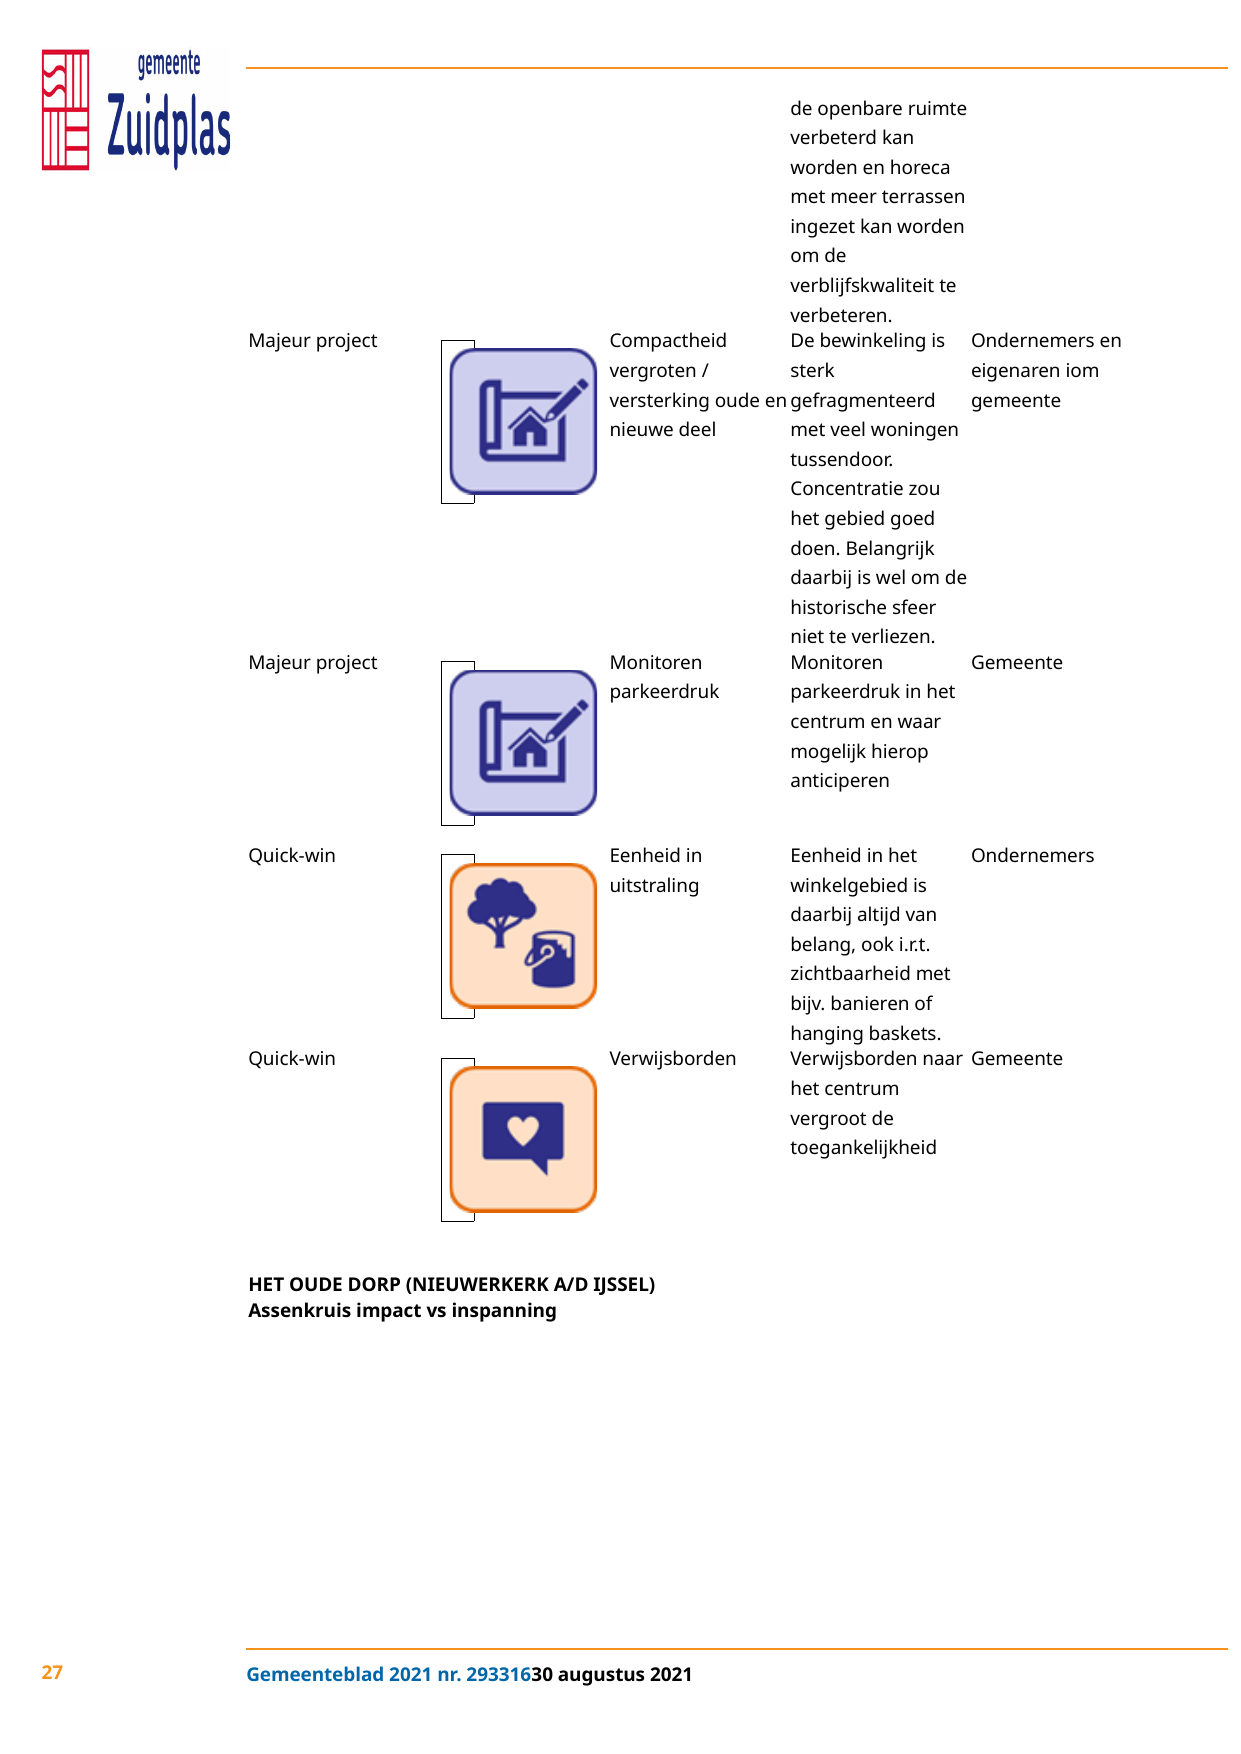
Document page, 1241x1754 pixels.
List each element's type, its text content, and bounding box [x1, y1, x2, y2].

table_cell Gemeente [971, 649, 1152, 842]
table_cell Verwijsborden naar het centrum vergroot de toegankelijkheid [790, 1046, 971, 1239]
table_cell [429, 349, 609, 649]
table_cell Quick-win [248, 842, 429, 1046]
picture [449, 863, 598, 1009]
table_cell De bewinkeling is sterk gefragmenteerd met veel woningen tussendoor. Concentratie zou het gebied goed doen. Belangrijk daarbij is wel om de historische sfeer niet te verliezen. [790, 328, 971, 649]
picture [449, 348, 598, 495]
picture [449, 1066, 598, 1213]
table_cell Eenheid in uitstraling [609, 842, 790, 1046]
table_cell [429, 649, 609, 842]
table_cell [429, 1046, 609, 1239]
table_cell Assenkruis impact vs inspanning [248, 1297, 1152, 1323]
table_cell Quick-win [248, 1046, 429, 1239]
table_cell Monitoren parkeerdruk in het centrum en waar mogelijk hierop anticiperen [790, 649, 971, 842]
table_cell [429, 328, 609, 348]
table_cell [429, 95, 609, 328]
table_cell [609, 95, 790, 328]
picture [41, 47, 231, 172]
table_cell de openbare ruimte verbeterd kan worden en horeca met meer terrassen ingezet kan worden om de verblijfskwaliteit te verbeteren. [790, 95, 971, 328]
table_cell Compactheid vergroten / versterking oude en nieuwe deel [609, 328, 790, 649]
table_cell Majeur project [248, 649, 429, 842]
table_header HET OUDE DORP (NIEUWERKERK A/D IJSSEL) [248, 1272, 1152, 1297]
table_cell Eenheid in het winkelgebied is daarbij altijd van belang, ook i.r.t. zichtbaarheid met bijv. banieren of hanging baskets. [790, 842, 971, 1046]
table_cell Ondernemers [971, 842, 1152, 1046]
table_cell [971, 95, 1152, 328]
table_cell Majeur project [248, 328, 429, 649]
table_cell [442, 341, 474, 348]
picture [449, 670, 598, 816]
table_cell Gemeente [971, 1046, 1152, 1239]
table_cell [248, 95, 429, 328]
table_cell Verwijsborden [609, 1046, 790, 1239]
table_cell Ondernemers en eigenaren iom gemeente [971, 328, 1152, 649]
table_cell [429, 842, 609, 1046]
table_cell Monitoren parkeerdruk [609, 649, 790, 842]
